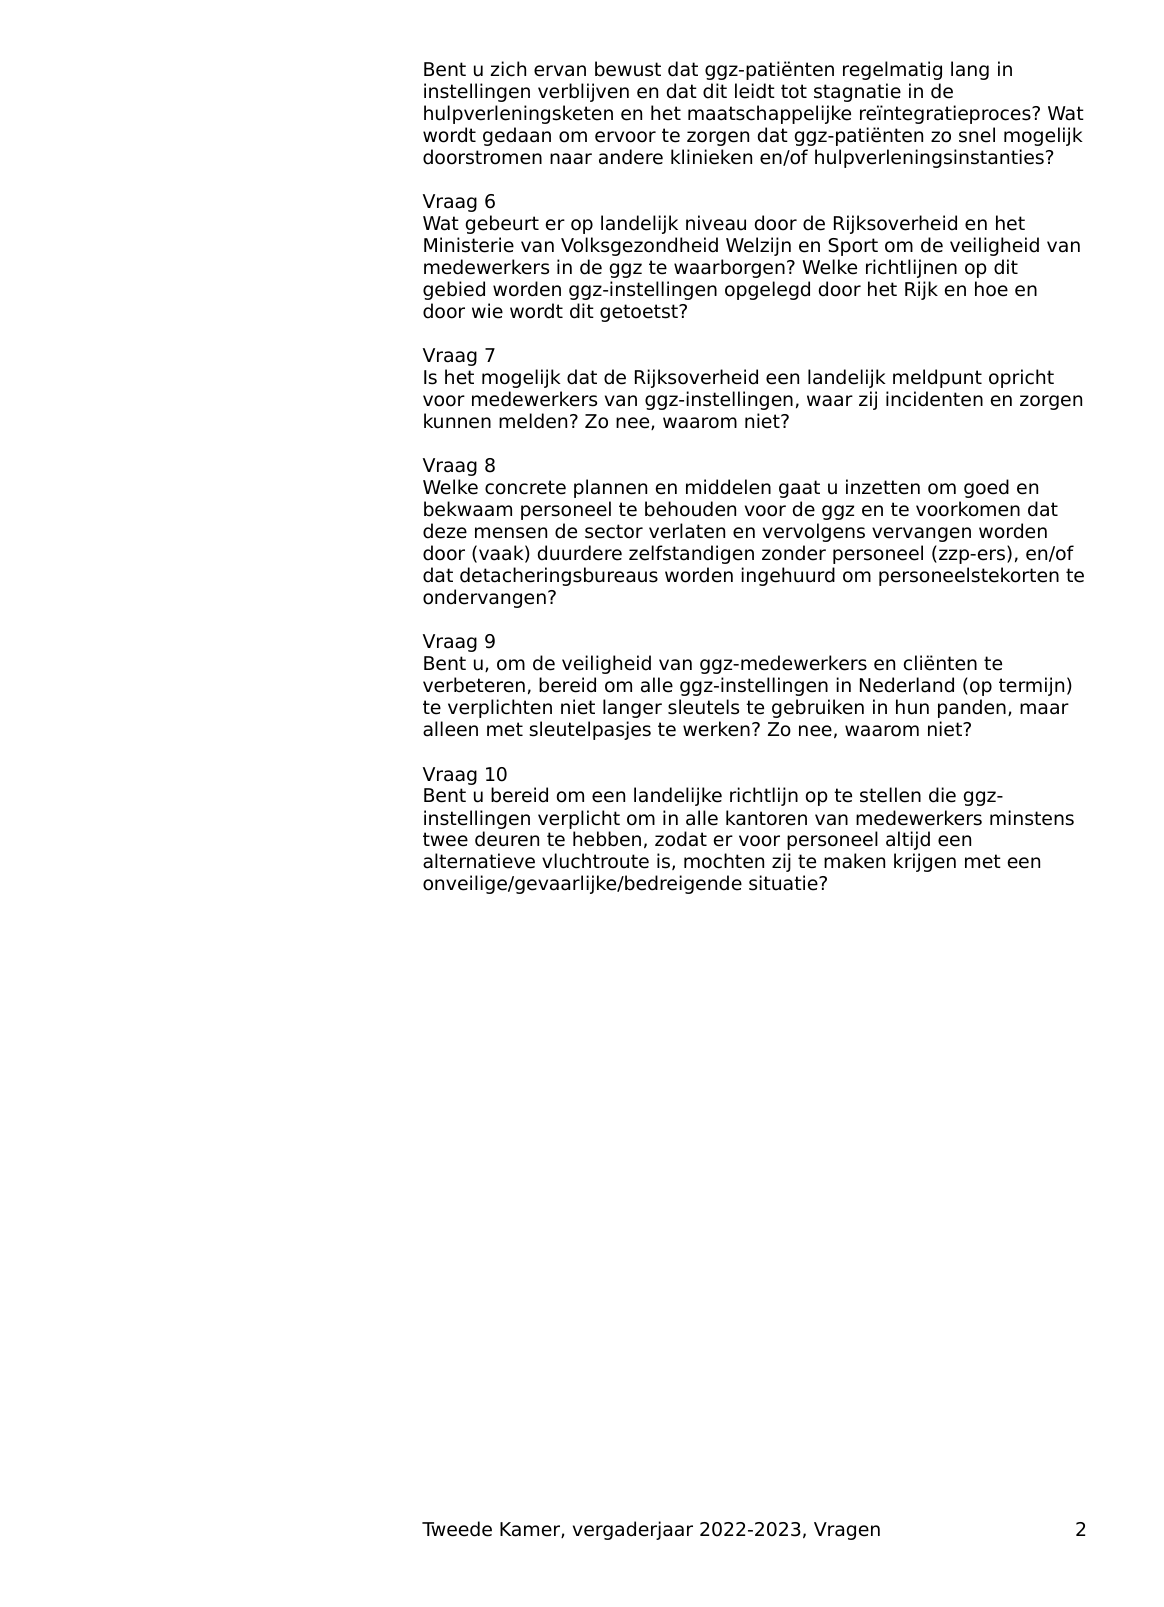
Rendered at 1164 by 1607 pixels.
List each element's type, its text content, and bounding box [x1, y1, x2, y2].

text Bent u zich ervan bewust dat ggz-patiënten regelmatig lang in instellingen verblijven en dat dit leidt tot stagnatie in de hulpverleningsketen en het maatschappelijke reïntegratieproces? Wat wordt gedaan om ervoor te zorgen dat ggz-patiënten zo snel mogelijk doorstromen naar andere klinieken en/of hulpverleningsinstanties? [422, 59, 1087, 169]
text Bent u, om de veiligheid van ggz-medewerkers en cliënten te verbeteren, bereid om alle ggz-instellingen in Nederland (op termijn) te verplichten niet langer sleutels te gebruiken in hun panden, maar alleen met sleutelpasjes te werken? Zo nee, waarom niet? [422, 653, 1087, 741]
text Vraag 10 [422, 763, 1087, 785]
text Wat gebeurt er op landelijk niveau door de Rijksoverheid en het Ministerie van Volksgezondheid Welzijn en Sport om de veiligheid van medewerkers in de ggz te waarborgen? Welke richtlijnen op dit gebied worden ggz-instellingen opgelegd door het Rijk en hoe en door wie wordt dit getoetst? [422, 213, 1087, 323]
text Is het mogelijk dat de Rijksoverheid een landelijk meldpunt opricht voor medewerkers van ggz-instellingen, waar zij incidenten en zorgen kunnen melden? Zo nee, waarom niet? [422, 367, 1087, 433]
text Vraag 8 [422, 455, 1087, 477]
text Bent u bereid om een landelijke richtlijn op te stellen die ggz-instellingen verplicht om in alle kantoren van medewerkers minstens twee deuren te hebben, zodat er voor personeel altijd een alternatieve vluchtroute is, mochten zij te maken krijgen met een onveilige/gevaarlijke/bedreigende situatie? [422, 785, 1087, 895]
text Vraag 7 [422, 345, 1087, 367]
text Welke concrete plannen en middelen gaat u inzetten om goed en bekwaam personeel te behouden voor de ggz en te voorkomen dat deze mensen de sector verlaten en vervolgens vervangen worden door (vaak) duurdere zelfstandigen zonder personeel (zzp-ers), en/of dat detacheringsbureaus worden ingehuurd om personeelstekorten te ondervangen? [422, 477, 1087, 609]
text Vraag 6 [422, 191, 1087, 213]
text Vraag 9 [422, 631, 1087, 653]
